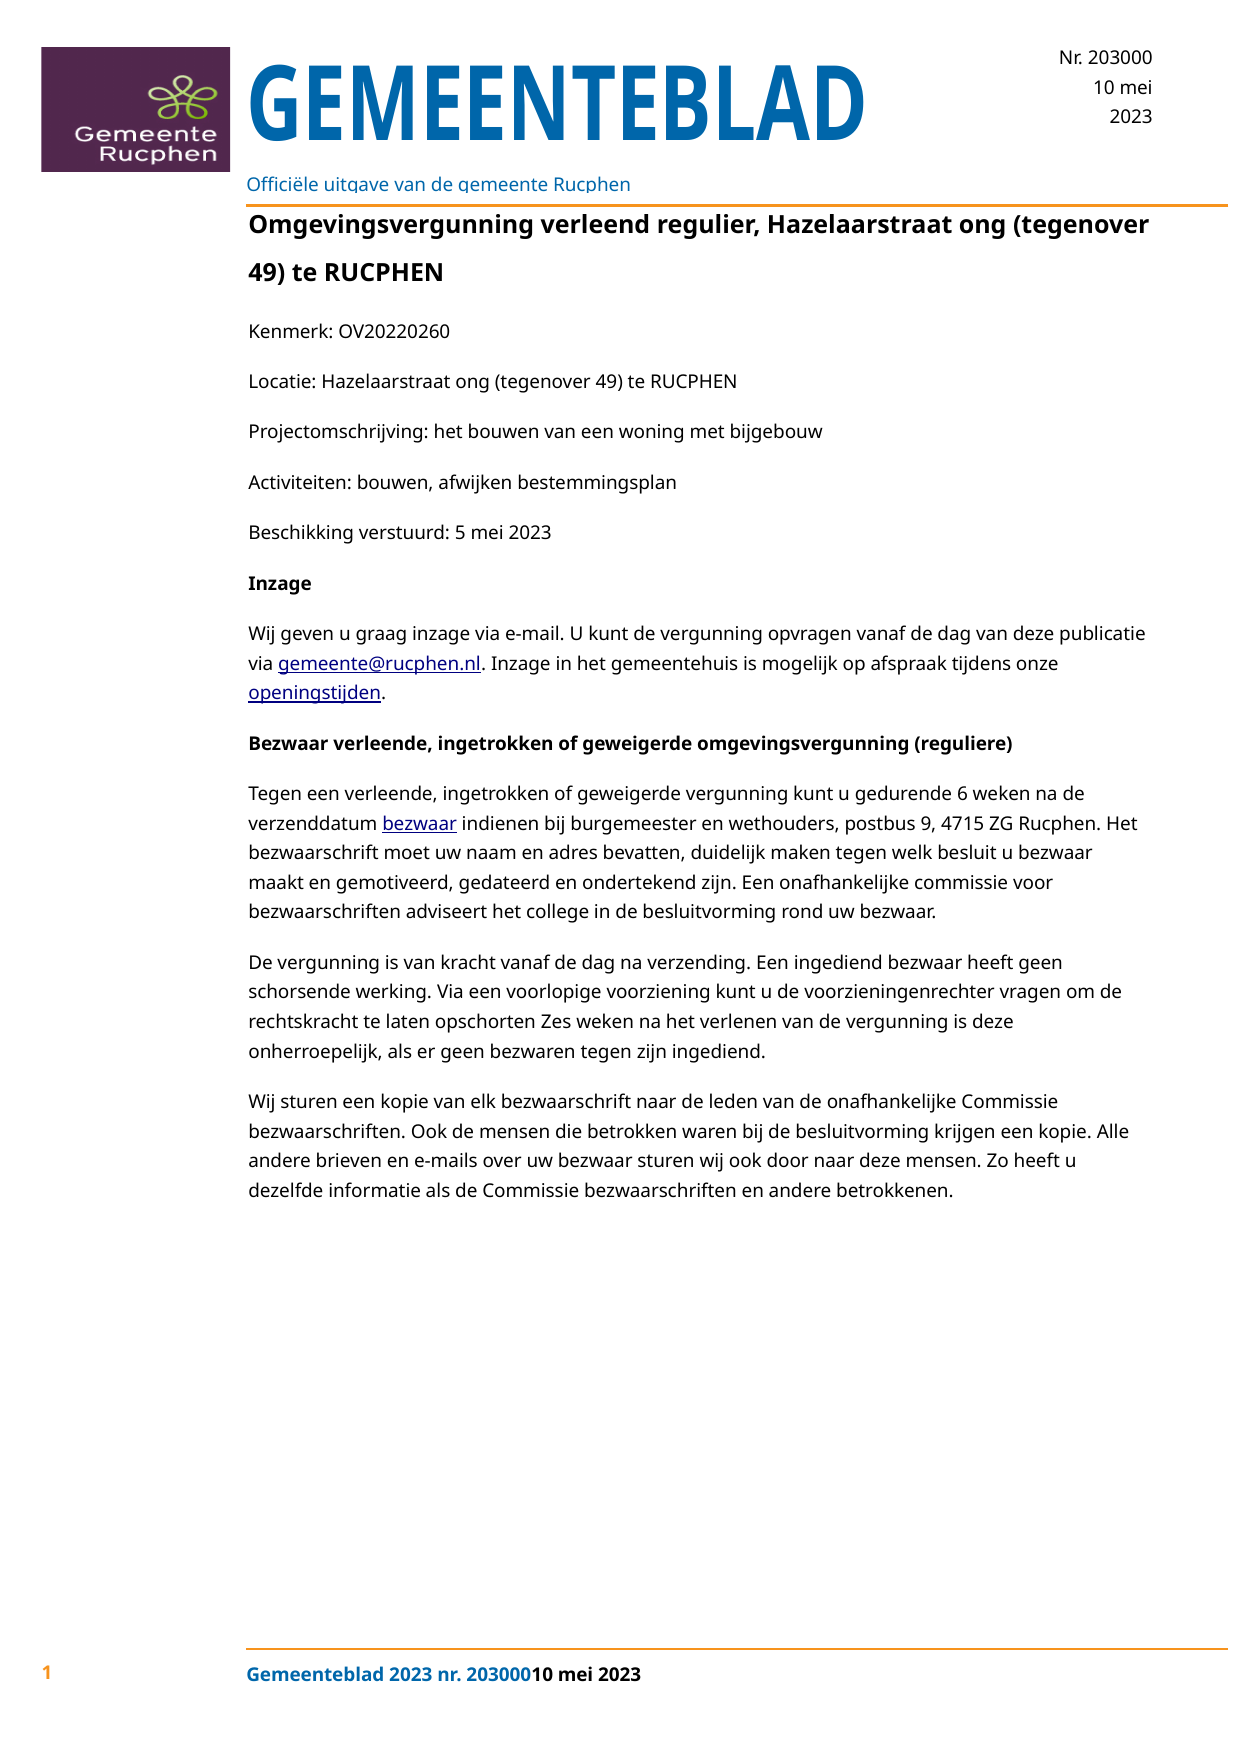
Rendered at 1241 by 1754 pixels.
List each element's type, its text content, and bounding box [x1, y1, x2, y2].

picture [41, 47, 231, 172]
text Beschikking verstuurd: 5 mei 2023 [248, 519, 1152, 545]
text Bezwaar verleende, ingetrokken of geweigerde omgevingsvergunning (reguliere) [248, 730, 1152, 756]
text Inzage [248, 570, 1152, 596]
text Wij geven u graag inzage via e-mail. U kunt de vergunning opvragen vanaf de dag van deze publicatie via gemeente@rucphen.nl. Inzage in het gemeentehuis is mogelijk op afspraak tijdens onze openingstijden. [248, 620, 1152, 705]
text Kenmerk: OV20220260 [248, 318, 1152, 344]
text Tegen een verleende, ingetrokken of geweigerde vergunning kunt u gedurende 6 weken na de verzenddatum bezwaar indienen bij burgemeester en wethouders, postbus 9, 4715 ZG Rucphen. Het bezwaarschrift moet uw naam en adres bevatten, duidelijk maken tegen welk besluit u bezwaar maakt en gemotiveerd, gedateerd en ondertekend zijn. Een onafhankelijke commissie voor bezwaarschriften adviseert het college in de besluitvorming rond uw bezwaar. [248, 780, 1152, 924]
text Projectomschrijving: het bouwen van een woning met bijgebouw [248, 419, 1152, 444]
text Wij sturen een kopie van elk bezwaarschrift naar de leden van de onafhankelijke Commissie bezwaarschriften. Ook de mensen die betrokken waren bij de besluitvorming krijgen een kopie. Alle andere brieven en e-mails over uw bezwaar sturen wij ook door naar deze mensen. Zo heeft u dezelfde informatie als de Commissie bezwaarschriften en andere betrokkenen. [248, 1088, 1152, 1203]
text Locatie: Hazelaarstraat ong (tegenover 49) te RUCPHEN [248, 368, 1152, 394]
text De vergunning is van kracht vanaf de dag na verzending. Een ingediend bezwaar heeft geen schorsende werking. Via een voorlopige voorziening kunt u de voorzieningenrechter vragen om de rechtskracht te laten opschorten Zes weken na het verlenen van de vergunning is deze onherroepelijk, als er geen bezwaren tegen zijn ingediend. [248, 949, 1152, 1064]
text Activiteiten: bouwen, afwijken bestemmingsplan [248, 469, 1152, 495]
text Omgevingsvergunning verleend regulier, Hazelaarstraat ong (tegenover 49) te RUCPHEN [248, 207, 1152, 288]
